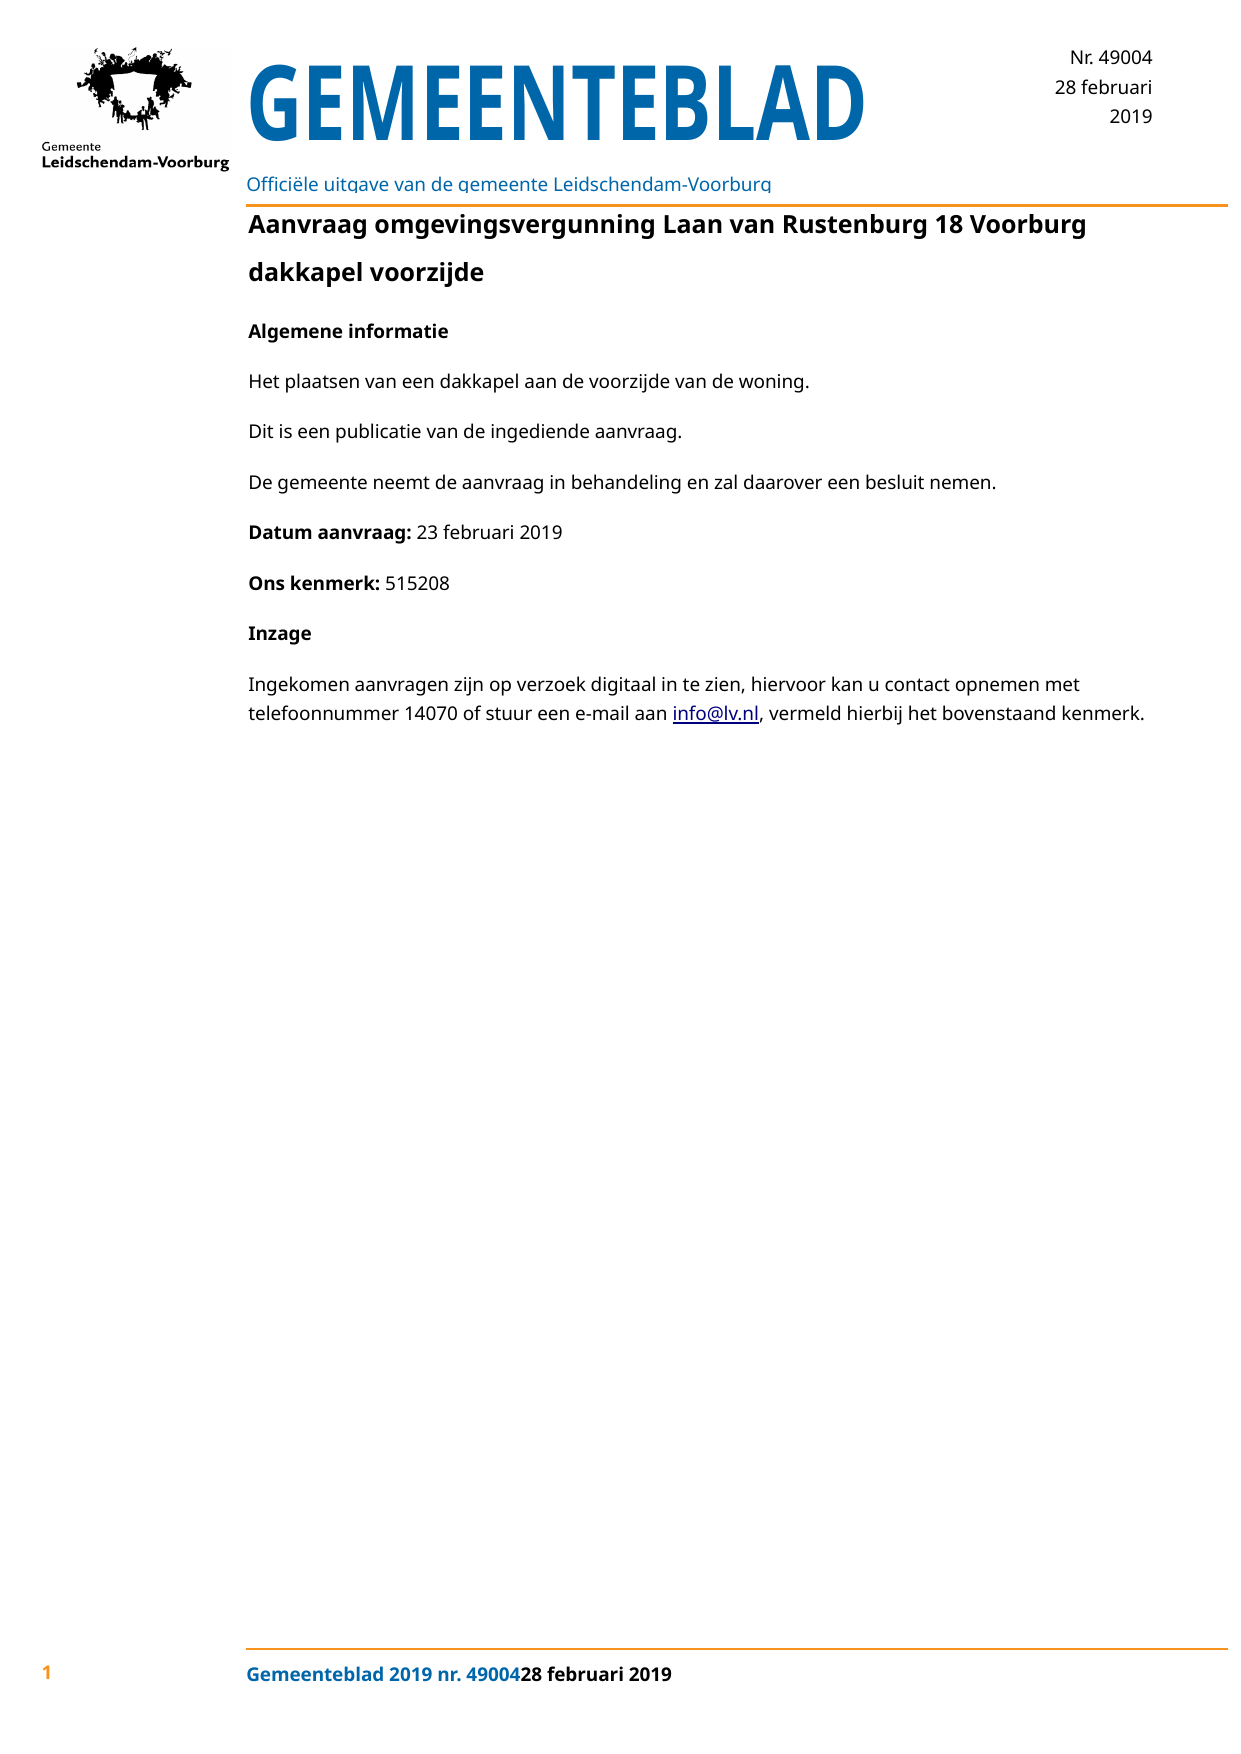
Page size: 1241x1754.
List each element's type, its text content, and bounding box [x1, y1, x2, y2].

text Dit is een publicatie van de ingediende aanvraag. [248, 419, 1152, 444]
text Algemene informatie [248, 318, 1152, 344]
text Ingekomen aanvragen zijn op verzoek digitaal in te zien, hiervoor kan u contact opnemen met telefoonnummer 14070 of stuur een e-mail aan info@lv.nl, vermeld hierbij het bovenstaand kenmerk. [248, 671, 1152, 726]
text Ons kenmerk: 515208 [248, 570, 1152, 596]
text Aanvraag omgevingsvergunning Laan van Rustenburg 18 Voorburg dakkapel voorzijde [248, 207, 1152, 288]
text Inzage [248, 620, 1152, 646]
text Het plaatsen van een dakkapel aan de voorzijde van de woning. [248, 368, 1152, 394]
text De gemeente neemt de aanvraag in behandeling en zal daarover een besluit nemen. [248, 469, 1152, 495]
picture [41, 47, 231, 172]
text Datum aanvraag: 23 februari 2019 [248, 519, 1152, 545]
